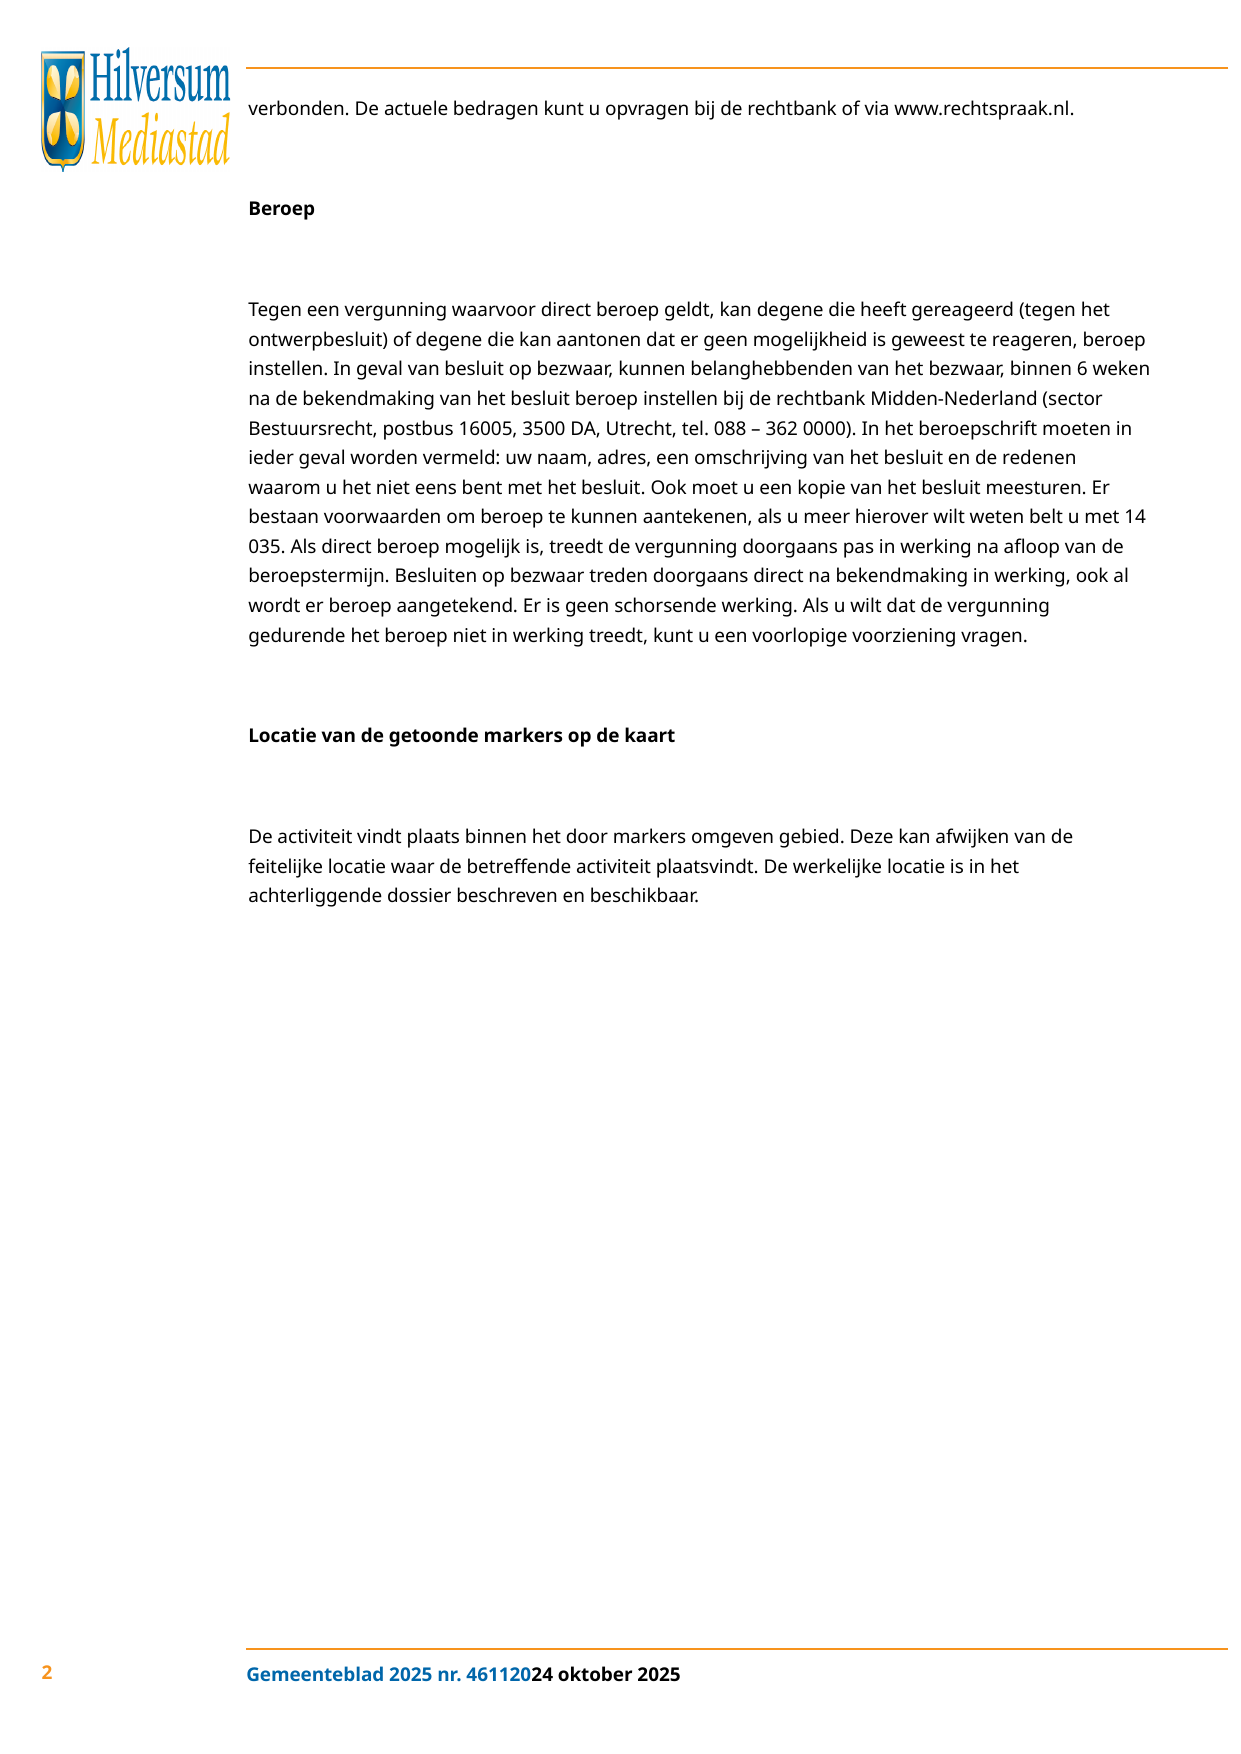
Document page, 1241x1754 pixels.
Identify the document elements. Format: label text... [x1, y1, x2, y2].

picture [41, 47, 231, 172]
text Beroep [248, 196, 1152, 221]
text De activiteit vindt plaats binnen het door markers omgeven gebied. Deze kan afwijken van de feitelijke locatie waar de betreffende activiteit plaatsvindt. De werkelijke locatie is in het achterliggende dossier beschreven en beschikbaar. [248, 823, 1152, 908]
text verbonden. De actuele bedragen kunt u opvragen bij de rechtbank of via www.rechtspraak.nl. [248, 95, 1152, 121]
text Tegen een vergunning waarvoor direct beroep geldt, kan degene die heeft gereageerd (tegen het ontwerpbesluit) of degene die kan aantonen dat er geen mogelijkheid is geweest te reageren, beroep instellen. In geval van besluit op bezwaar, kunnen belanghebbenden van het bezwaar, binnen 6 weken na de bekendmaking van het besluit beroep instellen bij de rechtbank Midden-Nederland (sector Bestuursrecht, postbus 16005, 3500 DA, Utrecht, tel. 088 – 362 0000). In het beroepschrift moeten in ieder geval worden vermeld: uw naam, adres, een omschrijving van het besluit en de redenen waarom u het niet eens bent met het besluit. Ook moet u een kopie van het besluit meesturen. Er bestaan voorwaarden om beroep te kunnen aantekenen, als u meer hierover wilt weten belt u met 14 035. Als direct beroep mogelijk is, treedt de vergunning doorgaans pas in werking na afloop van de beroepstermijn. Besluiten op bezwaar treden doorgaans direct na bekendmaking in werking, ook al wordt er beroep aangetekend. Er is geen schorsende werking. Als u wilt dat de vergunning gedurende het beroep niet in werking treedt, kunt u een voorlopige voorziening vragen. [248, 296, 1152, 648]
text Locatie van de getoonde markers op de kaart [248, 723, 1152, 748]
